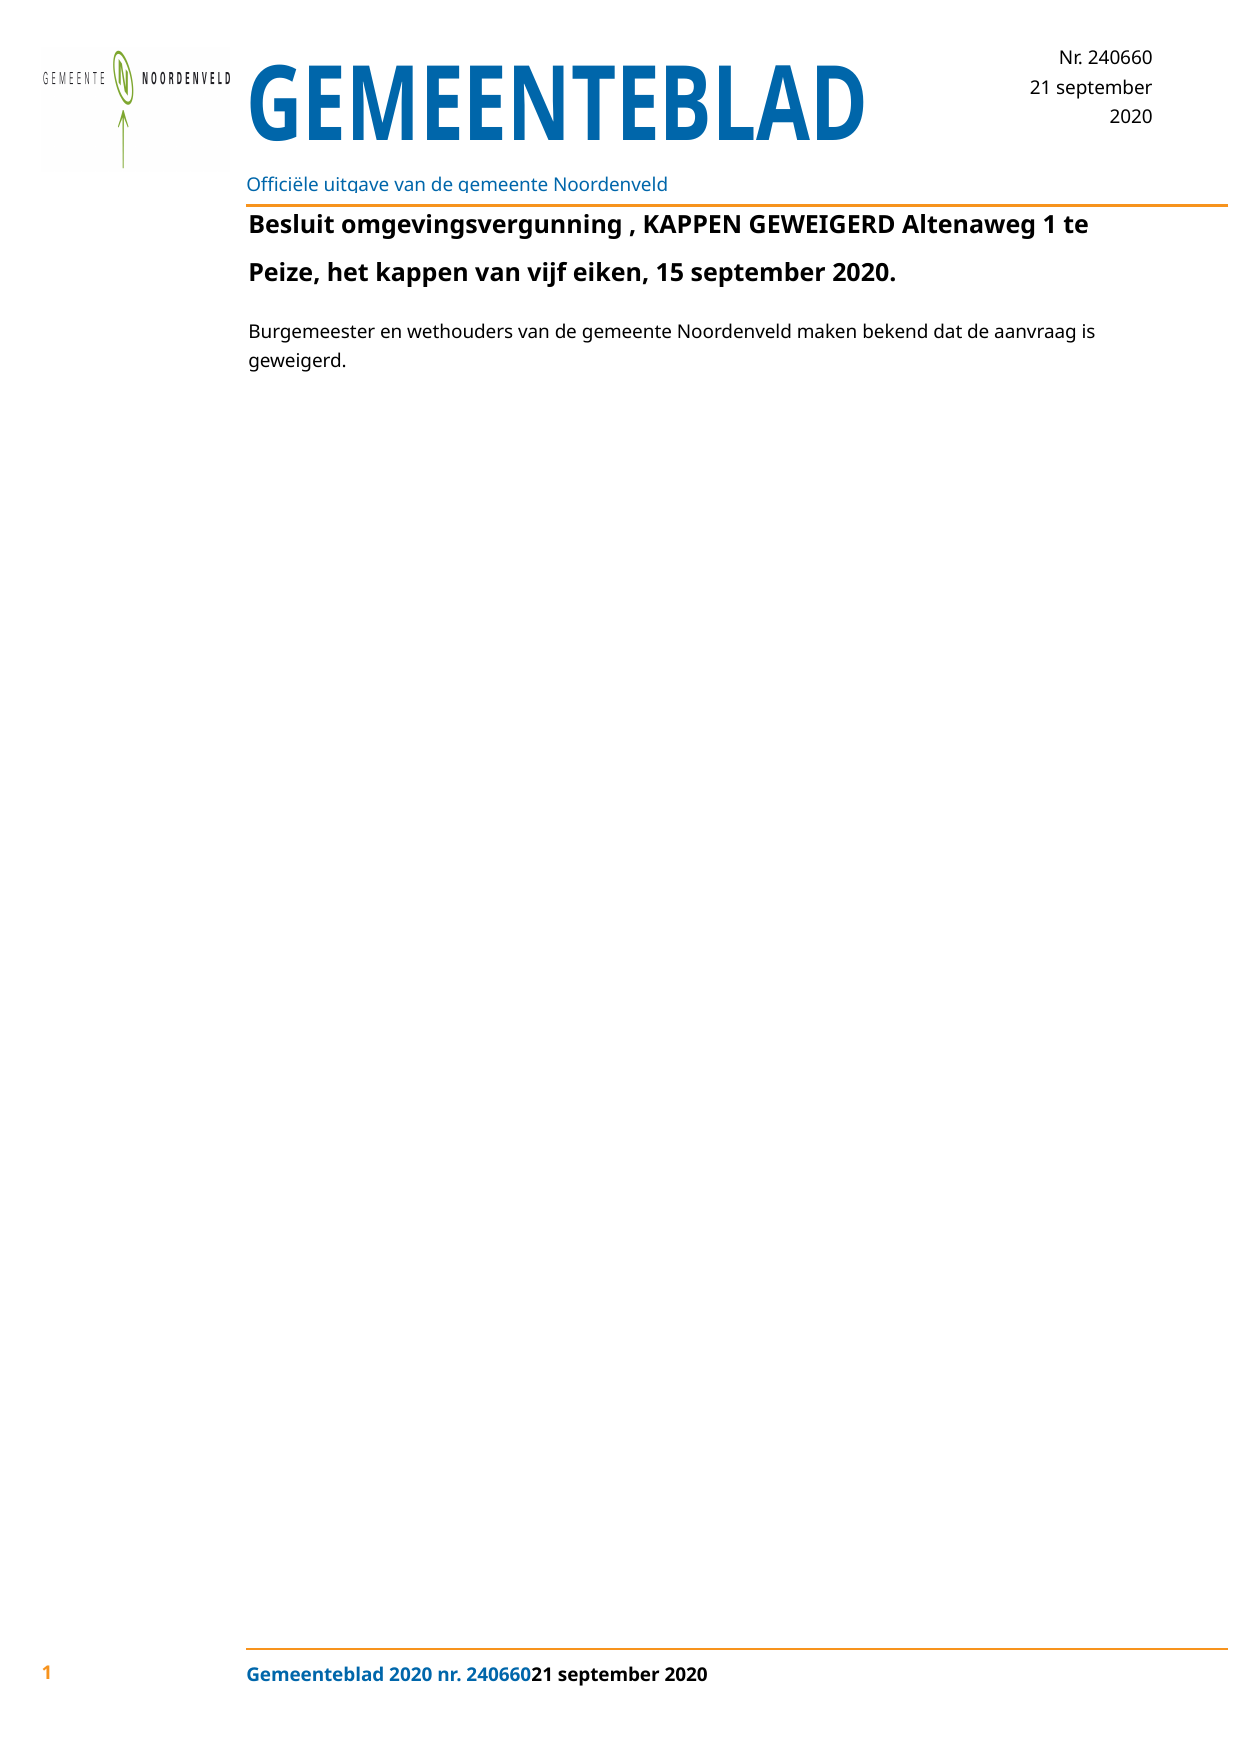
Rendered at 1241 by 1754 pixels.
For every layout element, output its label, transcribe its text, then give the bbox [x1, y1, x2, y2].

text Burgemeester en wethouders van de gemeente Noordenveld maken bekend dat de aanvraag is geweigerd. [248, 318, 1152, 373]
text Besluit omgevingsvergunning , KAPPEN GEWEIGERD Altenaweg 1 te Peize, het kappen van vijf eiken, 15 september 2020. [248, 207, 1152, 288]
picture [41, 47, 231, 172]
